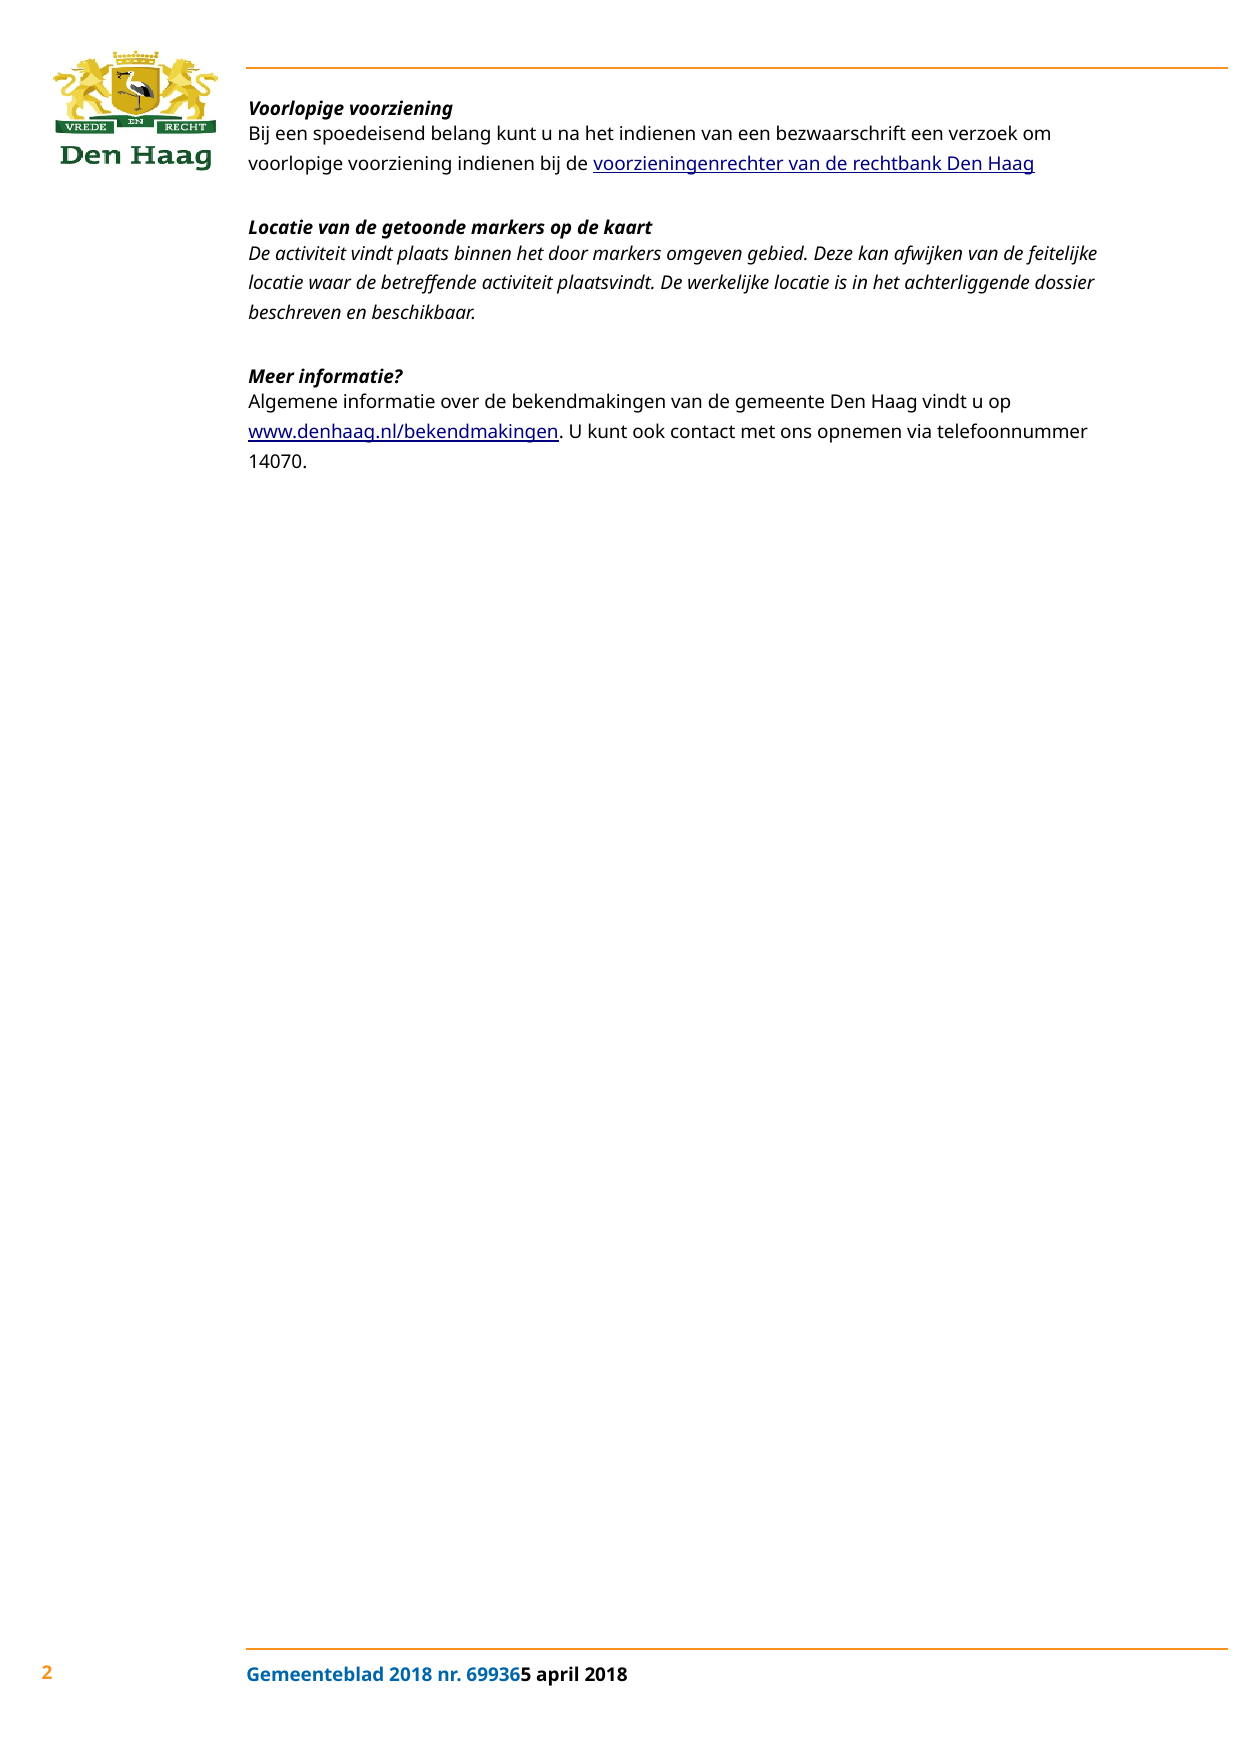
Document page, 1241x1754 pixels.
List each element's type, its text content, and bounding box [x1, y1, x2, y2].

text Voorlopige voorziening [248, 95, 1152, 121]
text Meer informatie? [248, 363, 1152, 389]
text Algemene informatie over de bekendmakingen van de gemeente Den Haag vindt u op www.denhaag.nl/bekendmakingen. U kunt ook contact met ons opnemen via telefoonnummer 14070. [248, 389, 1152, 473]
text Bij een spoedeisend belang kunt u na het indienen van een bezwaarschrift een verzoek om voorlopige voorziening indienen bij de voorzieningenrechter van de rechtbank Den Haag [248, 121, 1152, 176]
text De activiteit vindt plaats binnen het door markers omgeven gebied. Deze kan afwijken van de feitelijke locatie waar de betreffende activiteit plaatsvindt. De werkelijke locatie is in het achterliggende dossier beschreven en beschikbaar. [248, 240, 1152, 325]
picture [41, 47, 231, 172]
text Locatie van de getoonde markers op de kaart [248, 214, 1152, 240]
